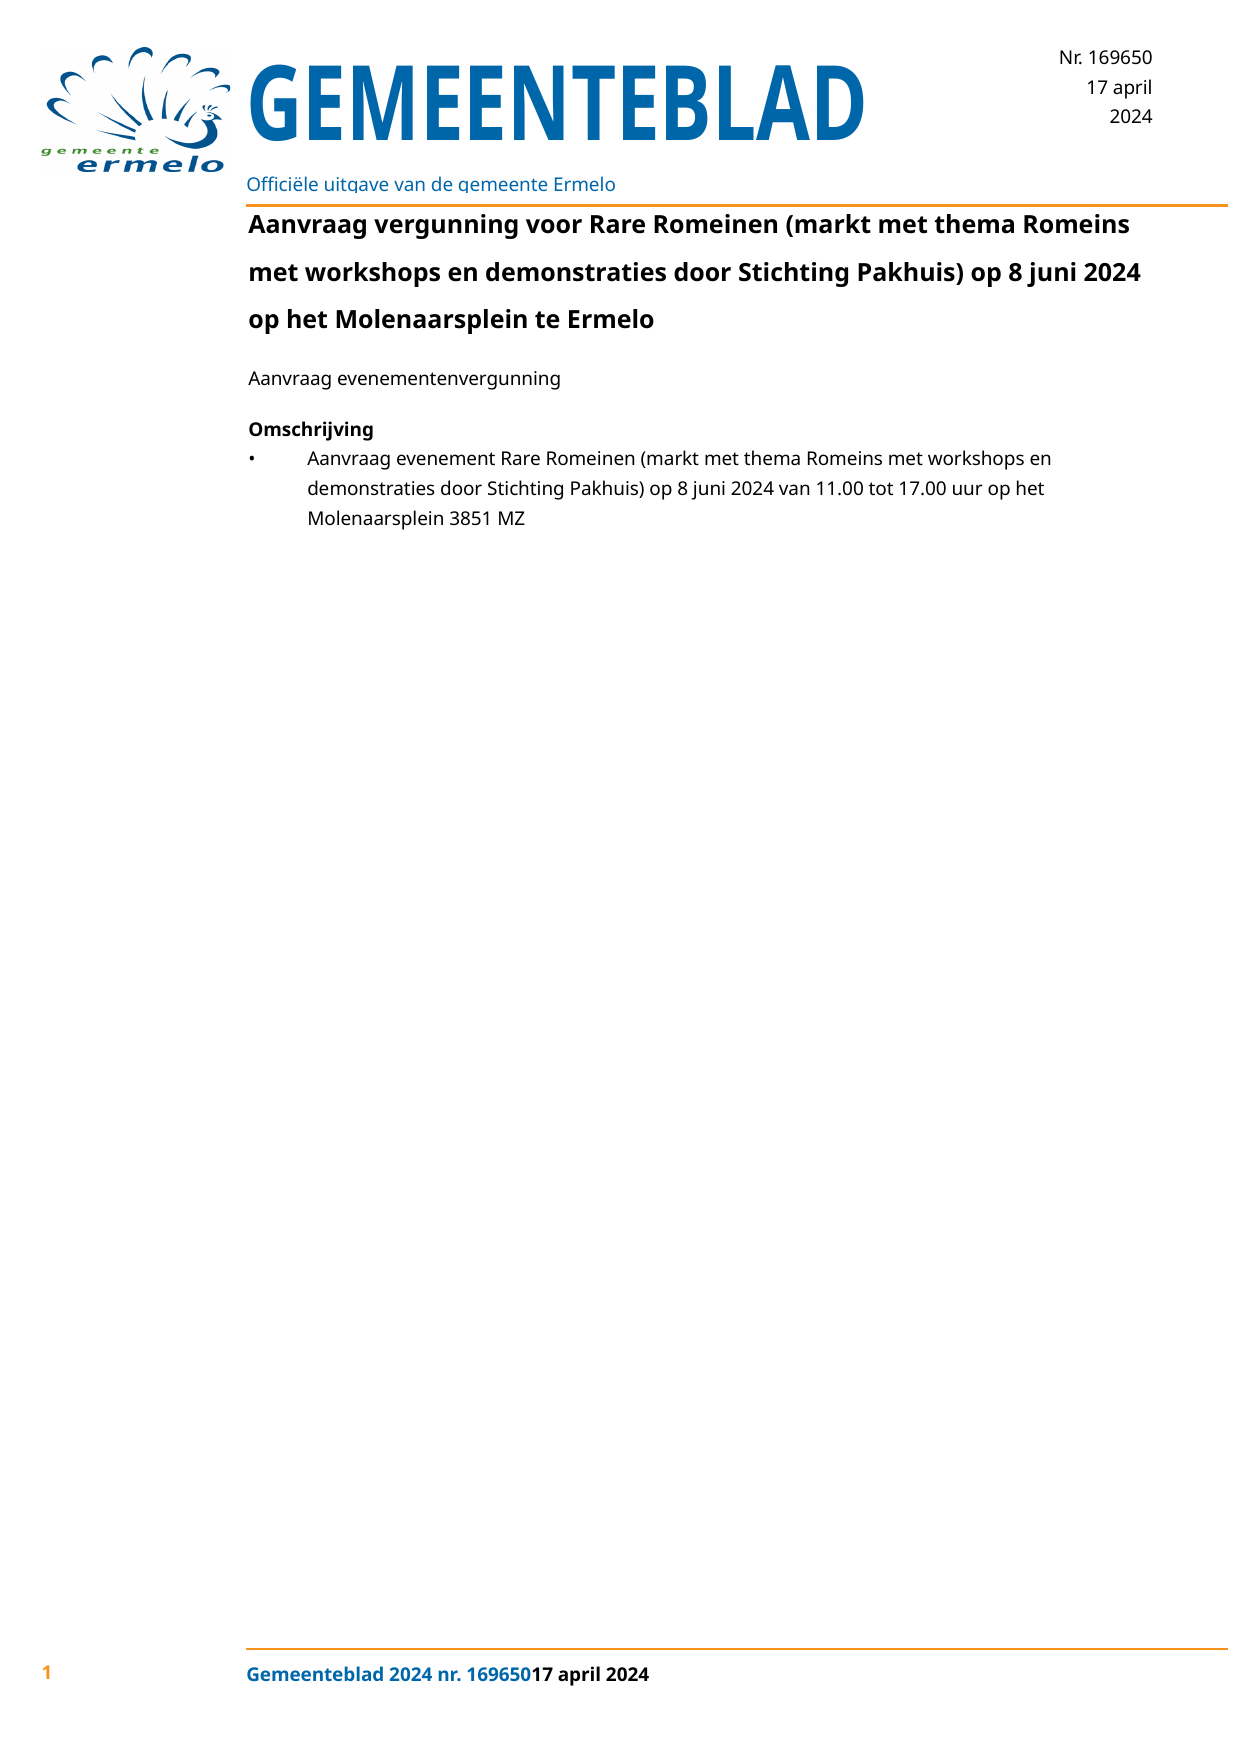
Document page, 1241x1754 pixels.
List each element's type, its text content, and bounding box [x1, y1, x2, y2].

text Aanvraag vergunning voor Rare Romeinen (markt met thema Romeins met workshops en demonstraties door Stichting Pakhuis) op 8 juni 2024 op het Molenaarsplein te Ermelo [248, 207, 1152, 336]
text Aanvraag evenementenvergunning [248, 366, 1152, 391]
list Aanvraag evenement Rare Romeinen (markt met thema Romeins met workshops en demonstraties door Stichting Pakhuis) op 8 juni 2024 van 11.00 tot 17.00 uur op het Molenaarsplein 3851 MZ [248, 446, 1152, 530]
picture [41, 47, 231, 172]
text Omschrijving [248, 416, 1152, 442]
